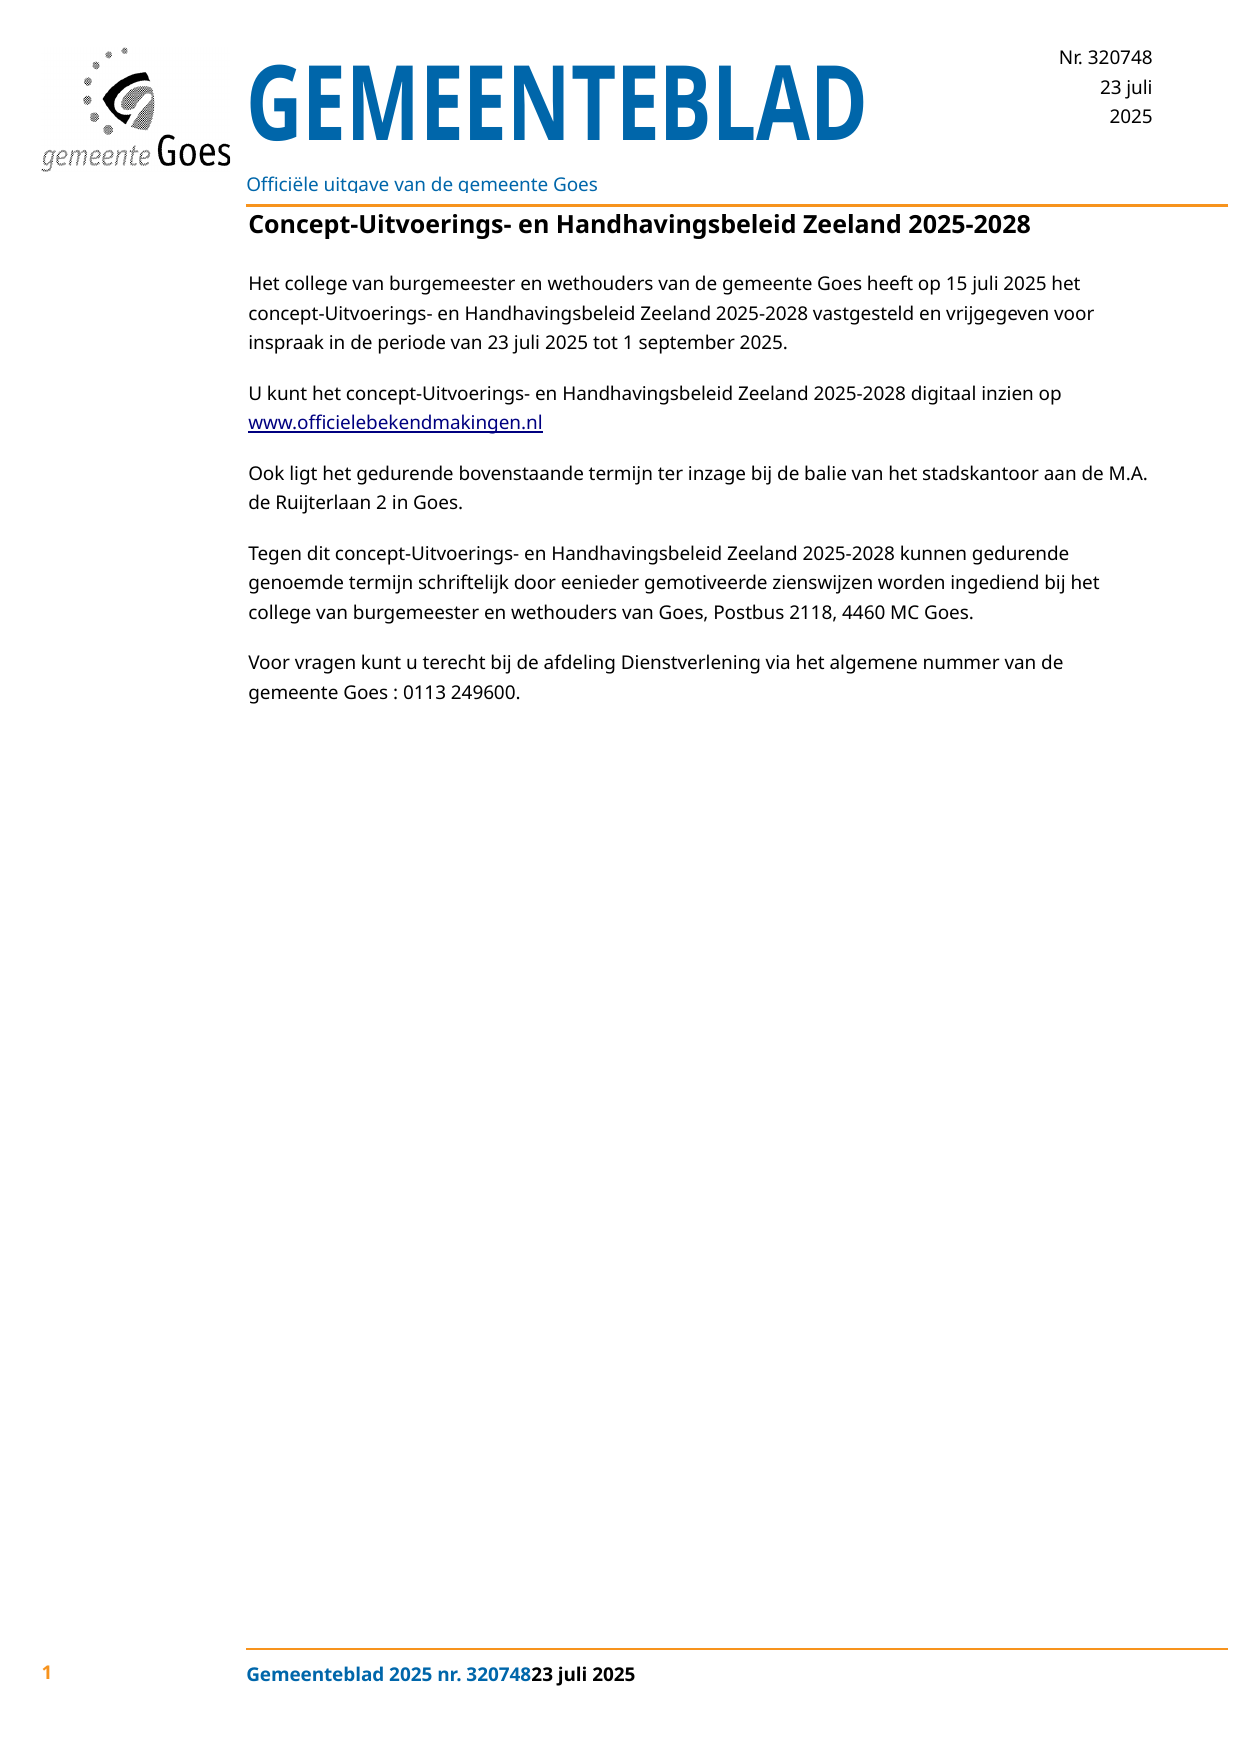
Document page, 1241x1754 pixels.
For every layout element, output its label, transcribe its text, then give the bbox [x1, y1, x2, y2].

text Voor vragen kunt u terecht bij de afdeling Dienstverlening via het algemene nummer van de gemeente Goes : 0113 249600. [248, 649, 1152, 705]
picture [41, 47, 231, 172]
text U kunt het concept-Uitvoerings- en Handhavingsbeleid Zeeland 2025-2028 digitaal inzien op www.officielebekendmakingen.nl [248, 380, 1152, 435]
text Concept-Uitvoerings- en Handhavingsbeleid Zeeland 2025-2028 [248, 207, 1152, 241]
text Ook ligt het gedurende bovenstaande termijn ter inzage bij de balie van het stadskantoor aan de M.A. de Ruijterlaan 2 in Goes. [248, 460, 1152, 515]
text Tegen dit concept-Uitvoerings- en Handhavingsbeleid Zeeland 2025-2028 kunnen gedurende genoemde termijn schriftelijk door eenieder gemotiveerde zienswijzen worden ingediend bij het college van burgemeester en wethouders van Goes, Postbus 2118, 4460 MC Goes. [248, 540, 1152, 625]
text Het college van burgemeester en wethouders van de gemeente Goes heeft op 15 juli 2025 het concept-Uitvoerings- en Handhavingsbeleid Zeeland 2025-2028 vastgesteld en vrijgegeven voor inspraak in de periode van 23 juli 2025 tot 1 september 2025. [248, 270, 1152, 355]
